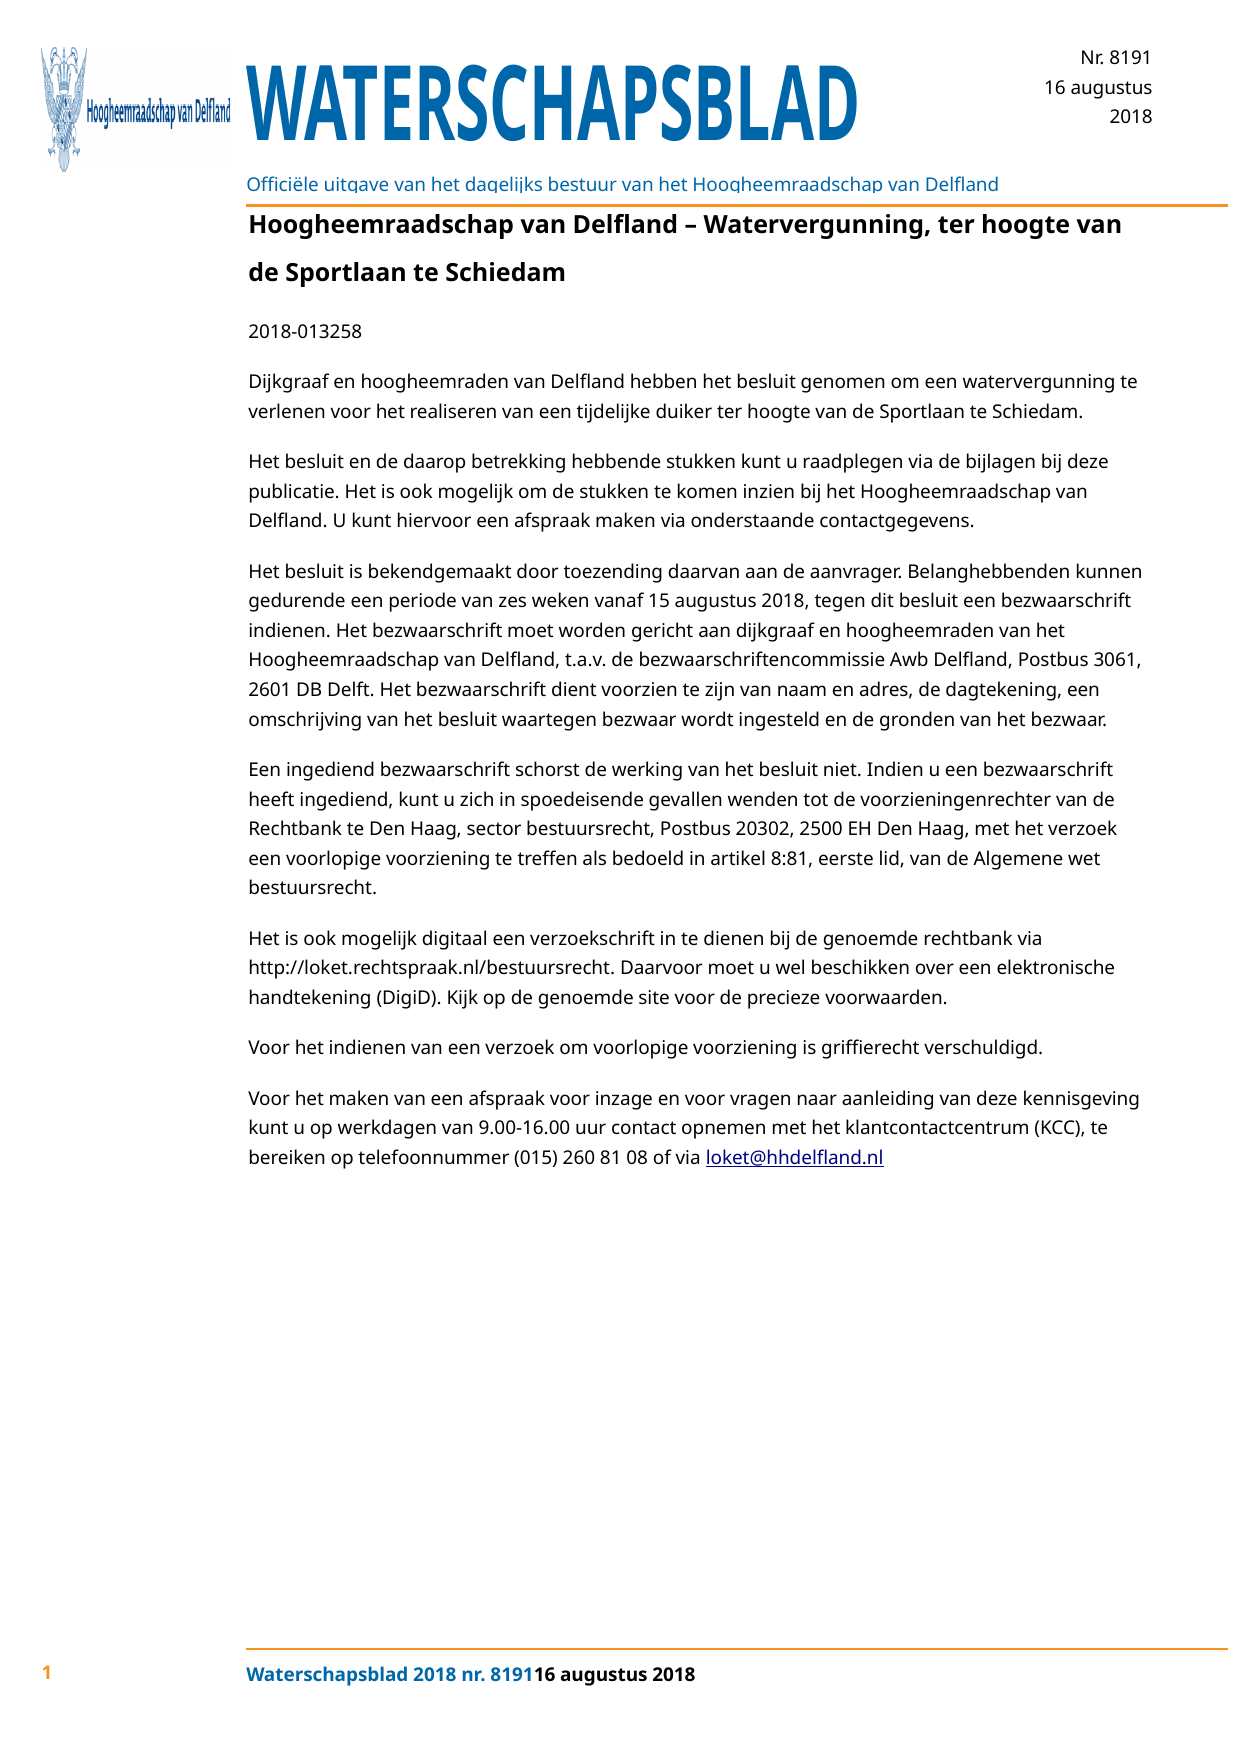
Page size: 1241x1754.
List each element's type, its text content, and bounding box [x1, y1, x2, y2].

picture [41, 47, 231, 172]
text Het besluit en de daarop betrekking hebbende stukken kunt u raadplegen via de bijlagen bij deze publicatie. Het is ook mogelijk om de stukken te komen inzien bij het Hoogheemraadschap van Delfland. U kunt hiervoor een afspraak maken via onderstaande contactgegevens. [248, 448, 1152, 533]
text Voor het indienen van een verzoek om voorlopige voorziening is griffierecht verschuldigd. [248, 1034, 1152, 1060]
text Dijkgraaf en hoogheemraden van Delfland hebben het besluit genomen om een watervergunning te verlenen voor het realiseren van een tijdelijke duiker ter hoogte van de Sportlaan te Schiedam. [248, 368, 1152, 424]
text Hoogheemraadschap van Delfland – Watervergunning, ter hoogte van de Sportlaan te Schiedam [248, 207, 1152, 288]
text Een ingediend bezwaarschrift schorst de werking van het besluit niet. Indien u een bezwaarschrift heeft ingediend, kunt u zich in spoedeisende gevallen wenden tot de voorzieningenrechter van de Rechtbank te Den Haag, sector bestuursrecht, Postbus 20302, 2500 EH Den Haag, met het verzoek een voorlopige voorziening te treffen als bedoeld in artikel 8:81, eerste lid, van de Algemene wet bestuursrecht. [248, 756, 1152, 900]
text Het besluit is bekendgemaakt door toezending daarvan aan de aanvrager. Belanghebbenden kunnen gedurende een periode van zes weken vanaf 15 augustus 2018, tegen dit besluit een bezwaarschrift indienen. Het bezwaarschrift moet worden gericht aan dijkgraaf en hoogheemraden van het Hoogheemraadschap van Delfland, t.a.v. de bezwaarschriftencommissie Awb Delfland, Postbus 3061, 2601 DB Delft. Het bezwaarschrift dient voorzien te zijn van naam en adres, de dagtekening, een omschrijving van het besluit waartegen bezwaar wordt ingesteld en de gronden van het bezwaar. [248, 558, 1152, 732]
text Voor het maken van een afspraak voor inzage en voor vragen naar aanleiding van deze kennisgeving kunt u op werkdagen van 9.00-16.00 uur contact opnemen met het klantcontactcentrum (KCC), te bereiken op telefoonnummer (015) 260 81 08 of via loket@hhdelfland.nl [248, 1085, 1152, 1170]
text Het is ook mogelijk digitaal een verzoekschrift in te dienen bij de genoemde rechtbank via http://loket.rechtspraak.nl/bestuursrecht. Daarvoor moet u wel beschikken over een elektronische handtekening (DigiD). Kijk op de genoemde site voor de precieze voorwaarden. [248, 925, 1152, 1010]
text 2018-013258 [248, 318, 1152, 344]
